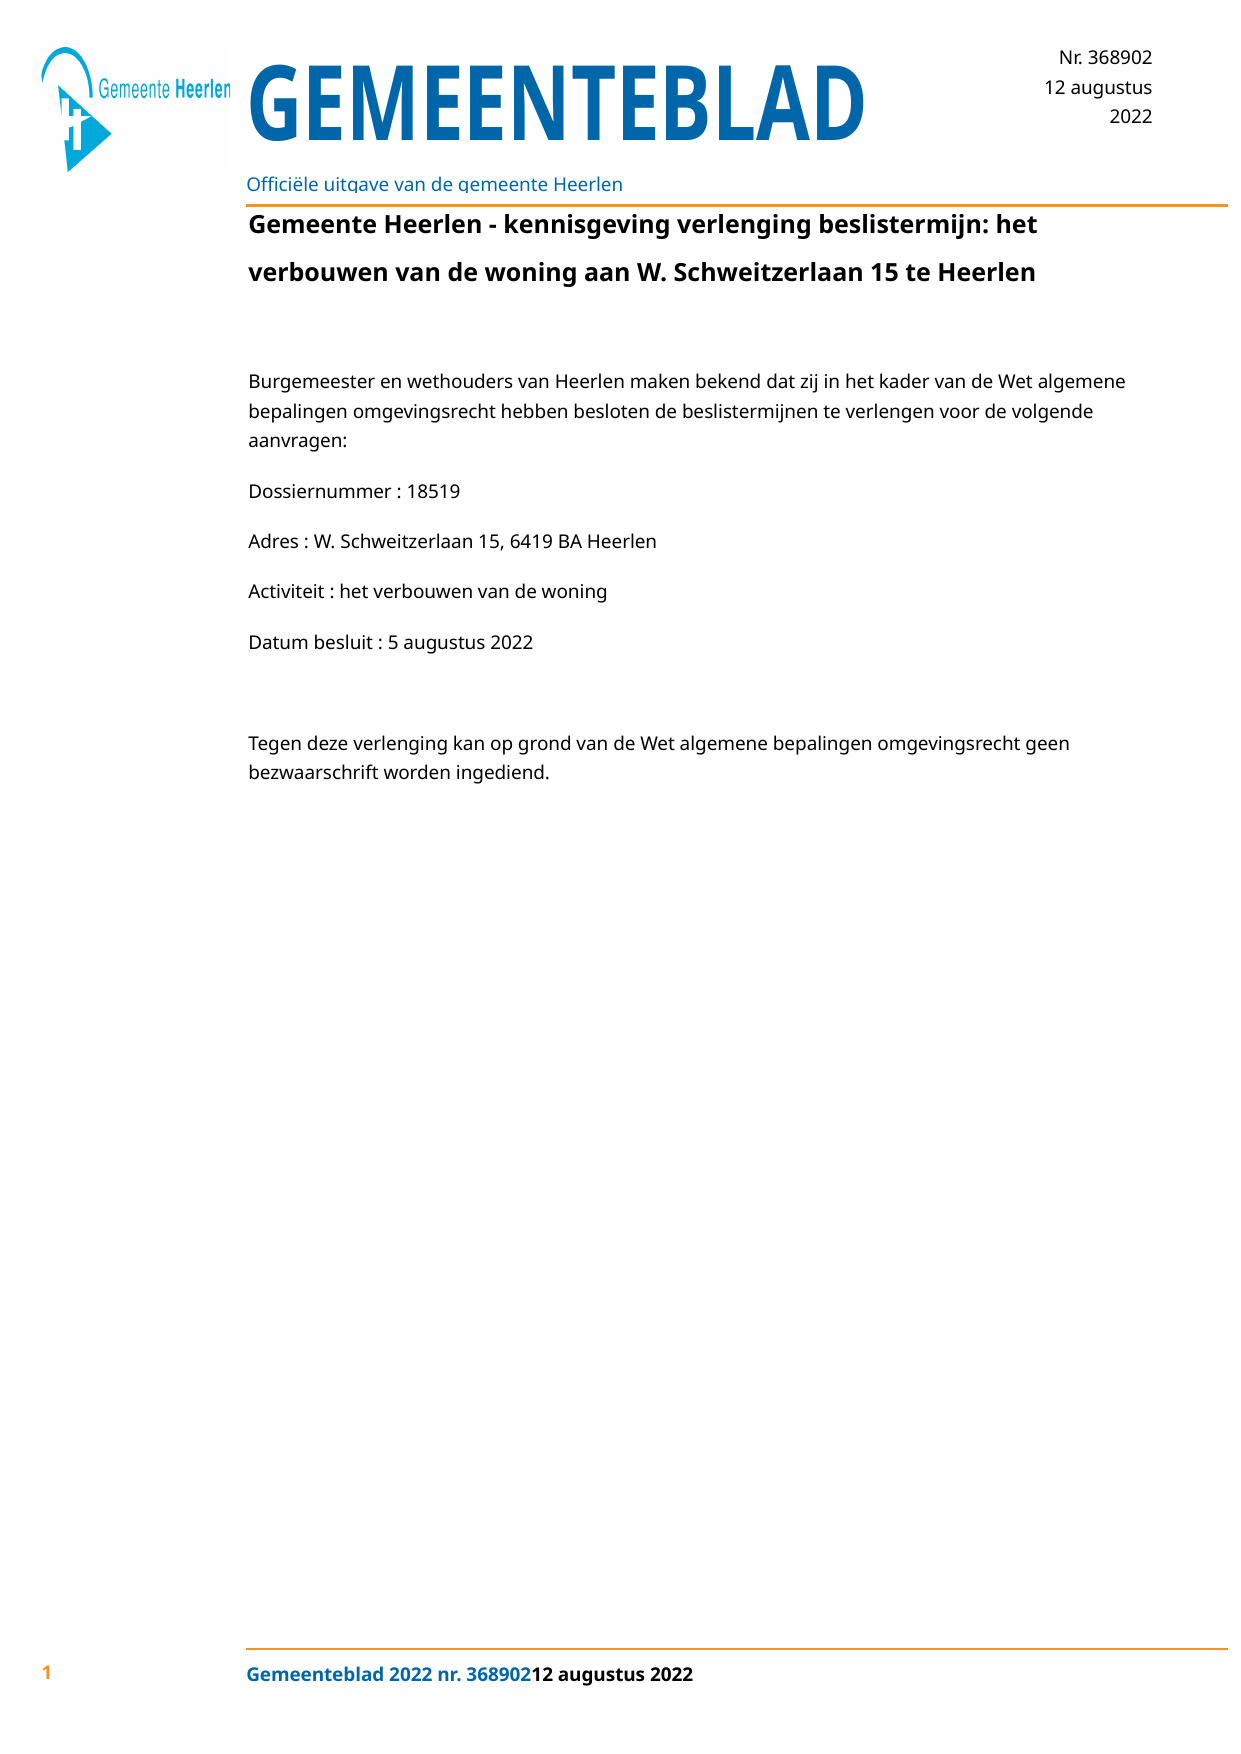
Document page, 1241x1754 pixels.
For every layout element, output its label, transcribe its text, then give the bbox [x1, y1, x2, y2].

picture [41, 47, 231, 172]
text Activiteit : het verbouwen van de woning [248, 579, 1152, 604]
text Adres : W. Schweitzerlaan 15, 6419 BA Heerlen [248, 528, 1152, 554]
text Datum besluit : 5 augustus 2022 [248, 629, 1152, 655]
text Tegen deze verlenging kan op grond van de Wet algemene bepalingen omgevingsrecht geen bezwaarschrift worden ingediend. [248, 730, 1152, 785]
picture [41, 47, 59, 70]
text Dossiernummer : 18519 [248, 478, 1152, 504]
text Gemeente Heerlen - kennisgeving verlenging beslistermijn: het verbouwen van de woning aan W. Schweitzerlaan 15 te Heerlen [248, 207, 1152, 288]
text Burgemeester en wethouders van Heerlen maken bekend dat zij in het kader van de Wet algemene bepalingen omgevingsrecht hebben besloten de beslistermijnen te verlengen voor de volgende aanvragen: [248, 368, 1152, 453]
